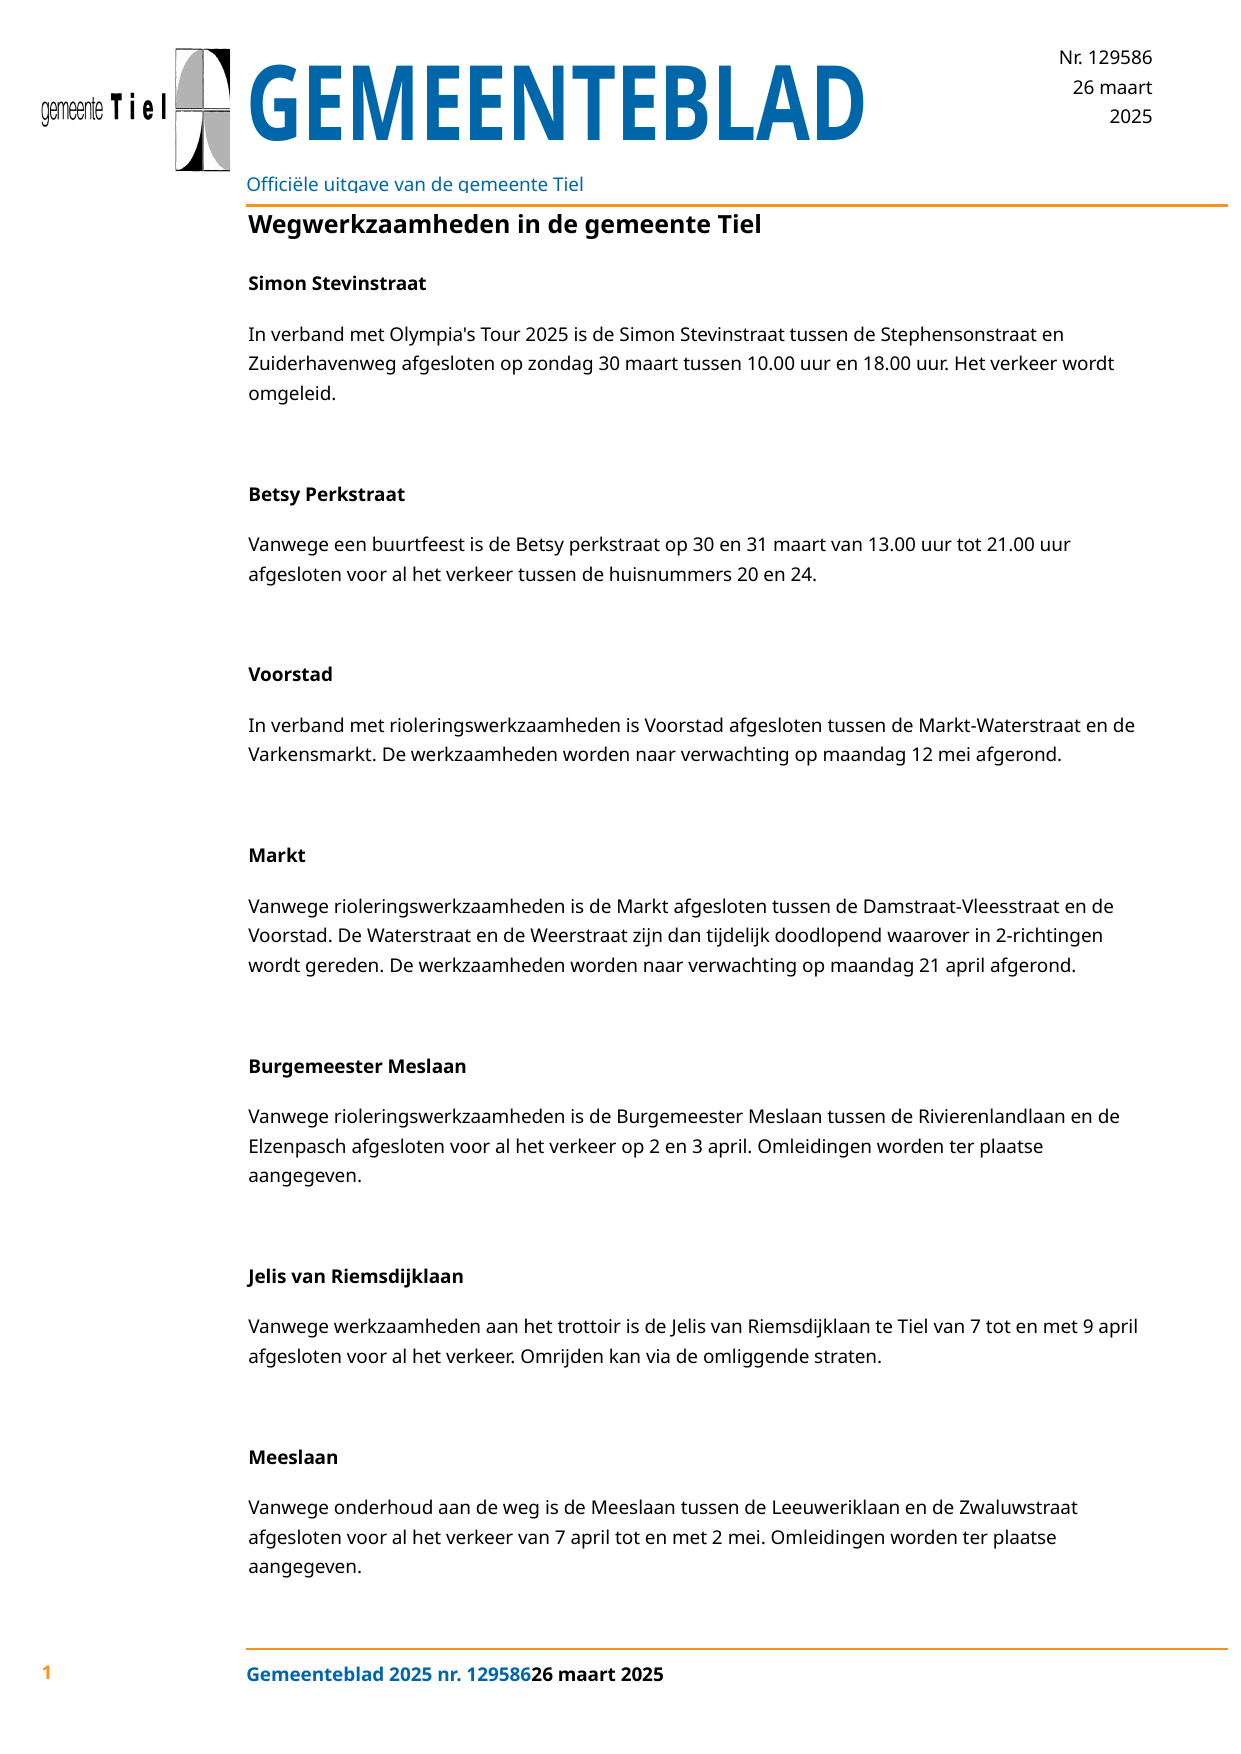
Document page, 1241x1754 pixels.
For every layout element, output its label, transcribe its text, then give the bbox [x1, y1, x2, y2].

text Wegwerkzaamheden in de gemeente Tiel [248, 207, 1152, 241]
text Vanwege een buurtfeest is de Betsy perkstraat op 30 en 31 maart van 13.00 uur tot 21.00 uur afgesloten voor al het verkeer tussen de huisnummers 20 en 24. [248, 531, 1152, 586]
text Meeslaan [248, 1444, 1152, 1470]
picture [41, 47, 231, 172]
text Betsy Perkstraat [248, 481, 1152, 506]
text Vanwege rioleringswerkzaamheden is de Burgemeester Meslaan tussen de Rivierenlandlaan en de Elzenpasch afgesloten voor al het verkeer op 2 en 3 april. Omleidingen worden ter plaatse aangegeven. [248, 1103, 1152, 1188]
text Vanwege werkzaamheden aan het trottoir is de Jelis van Riemsdijklaan te Tiel van 7 tot en met 9 april afgesloten voor al het verkeer. Omrijden kan via de omliggende straten. [248, 1314, 1152, 1369]
text Vanwege onderhoud aan de weg is de Meeslaan tussen de Leeuweriklaan en de Zwaluwstraat afgesloten voor al het verkeer van 7 april tot en met 2 mei. Omleidingen worden ter plaatse aangegeven. [248, 1494, 1152, 1579]
text Voorstad [248, 662, 1152, 687]
text Markt [248, 842, 1152, 868]
text Vanwege rioleringswerkzaamheden is de Markt afgesloten tussen de Damstraat-Vleesstraat en de Voorstad. De Waterstraat en de Weerstraat zijn dan tijdelijk doodlopend waarover in 2-richtingen wordt gereden. De werkzaamheden worden naar verwachting op maandag 21 april afgerond. [248, 893, 1152, 978]
text Jelis van Riemsdijklaan [248, 1263, 1152, 1289]
text In verband met rioleringswerkzaamheden is Voorstad afgesloten tussen de Markt-Waterstraat en de Varkensmarkt. De werkzaamheden worden naar verwachting op maandag 12 mei afgerond. [248, 712, 1152, 767]
text Simon Stevinstraat [248, 270, 1152, 296]
text In verband met Olympia's Tour 2025 is de Simon Stevinstraat tussen de Stephensonstraat en Zuiderhavenweg afgesloten op zondag 30 maart tussen 10.00 uur en 18.00 uur. Het verkeer wordt omgeleid. [248, 321, 1152, 406]
text Burgemeester Meslaan [248, 1053, 1152, 1078]
